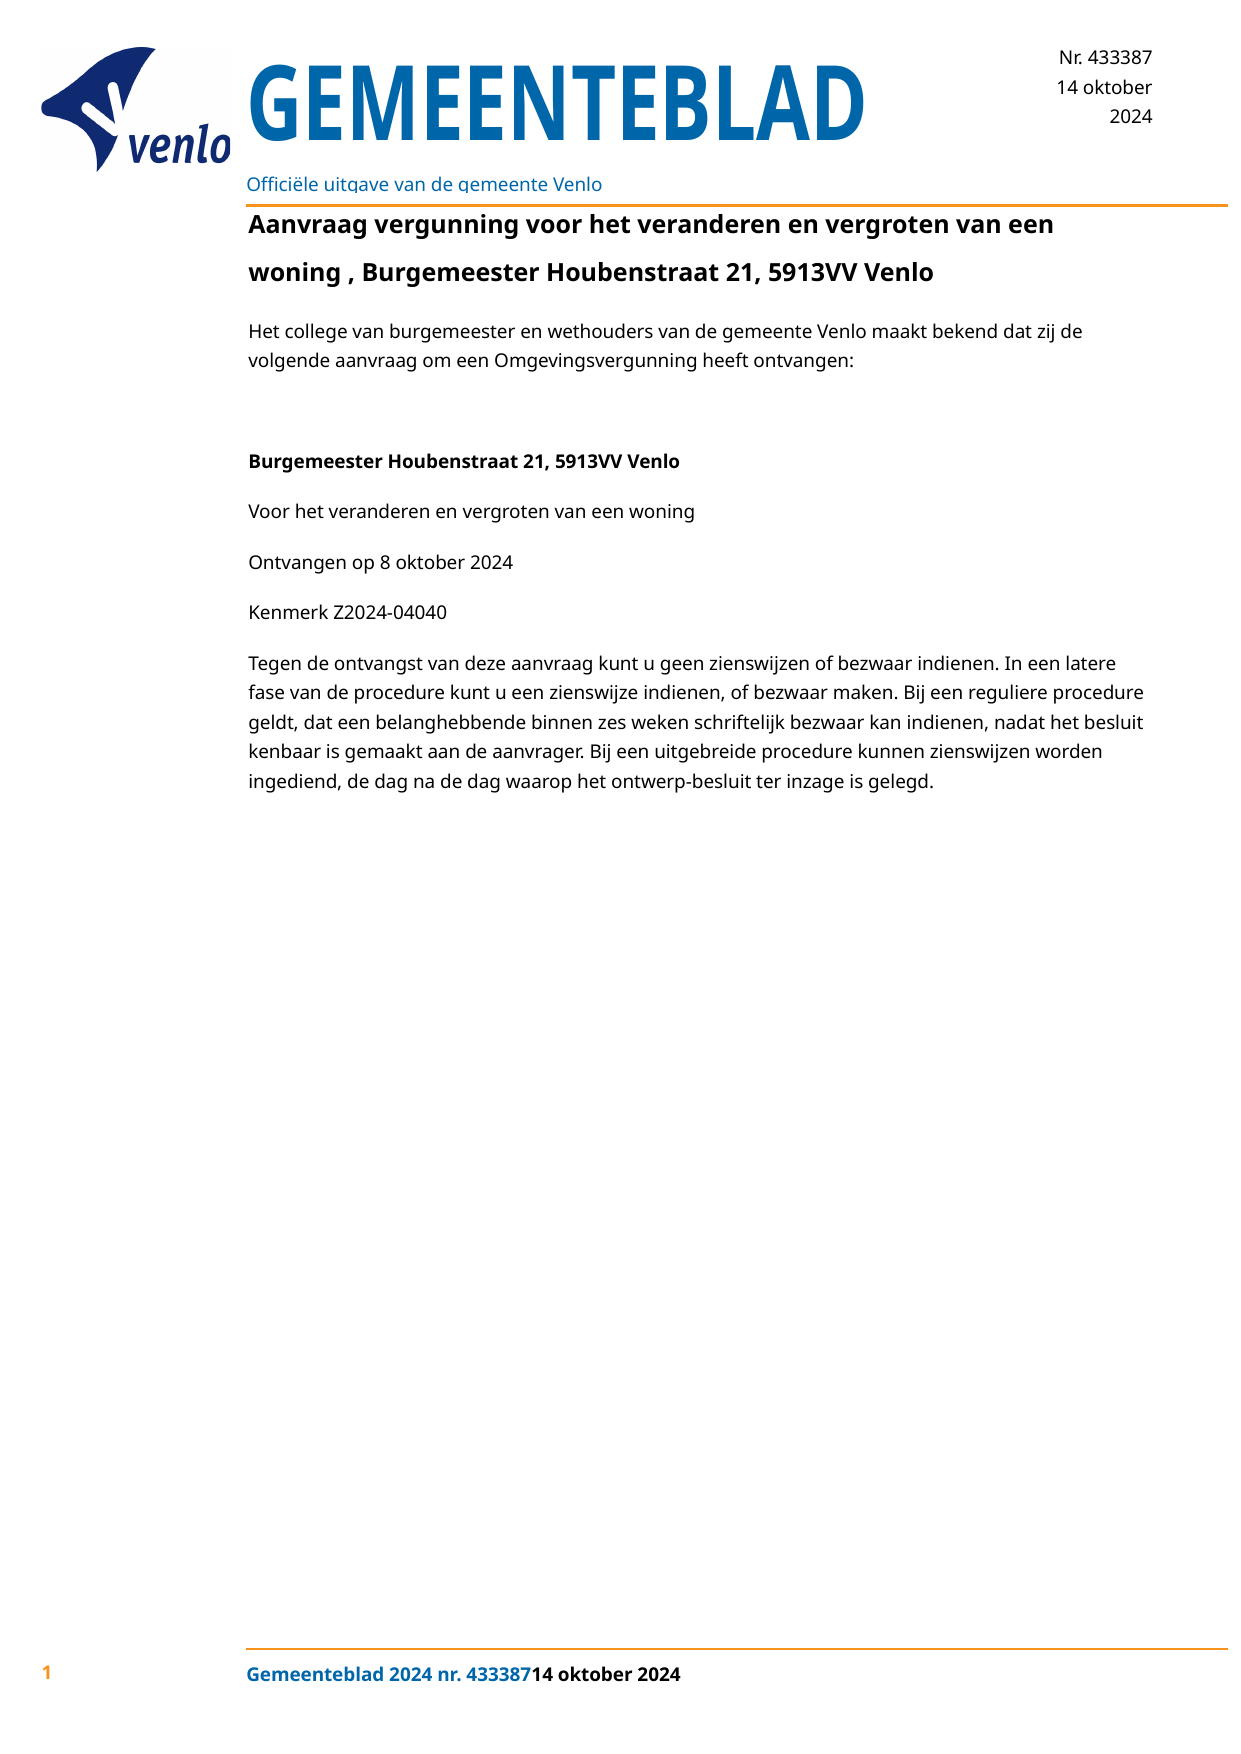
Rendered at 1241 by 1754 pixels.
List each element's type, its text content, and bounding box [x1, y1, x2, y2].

text Aanvraag vergunning voor het veranderen en vergroten van een woning , Burgemeester Houbenstraat 21, 5913VV Venlo [248, 207, 1152, 288]
text Tegen de ontvangst van deze aanvraag kunt u geen zienswijzen of bezwaar indienen. In een latere fase van de procedure kunt u een zienswijze indienen, of bezwaar maken. Bij een reguliere procedure geldt, dat een belanghebbende binnen zes weken schriftelijk bezwaar kan indienen, nadat het besluit kenbaar is gemaakt aan de aanvrager. Bij een uitgebreide procedure kunnen zienswijzen worden ingediend, de dag na de dag waarop het ontwerp-besluit ter inzage is gelegd. [248, 650, 1152, 794]
text Het college van burgemeester en wethouders van de gemeente Venlo maakt bekend dat zij de volgende aanvraag om een Omgevingsvergunning heeft ontvangen: [248, 318, 1152, 373]
text Ontvangen op 8 oktober 2024 [248, 549, 1152, 575]
text Kenmerk Z2024-04040 [248, 599, 1152, 625]
text Voor het veranderen en vergroten van een woning [248, 499, 1152, 524]
text Burgemeester Houbenstraat 21, 5913VV Venlo [248, 448, 1152, 474]
picture [41, 47, 231, 172]
